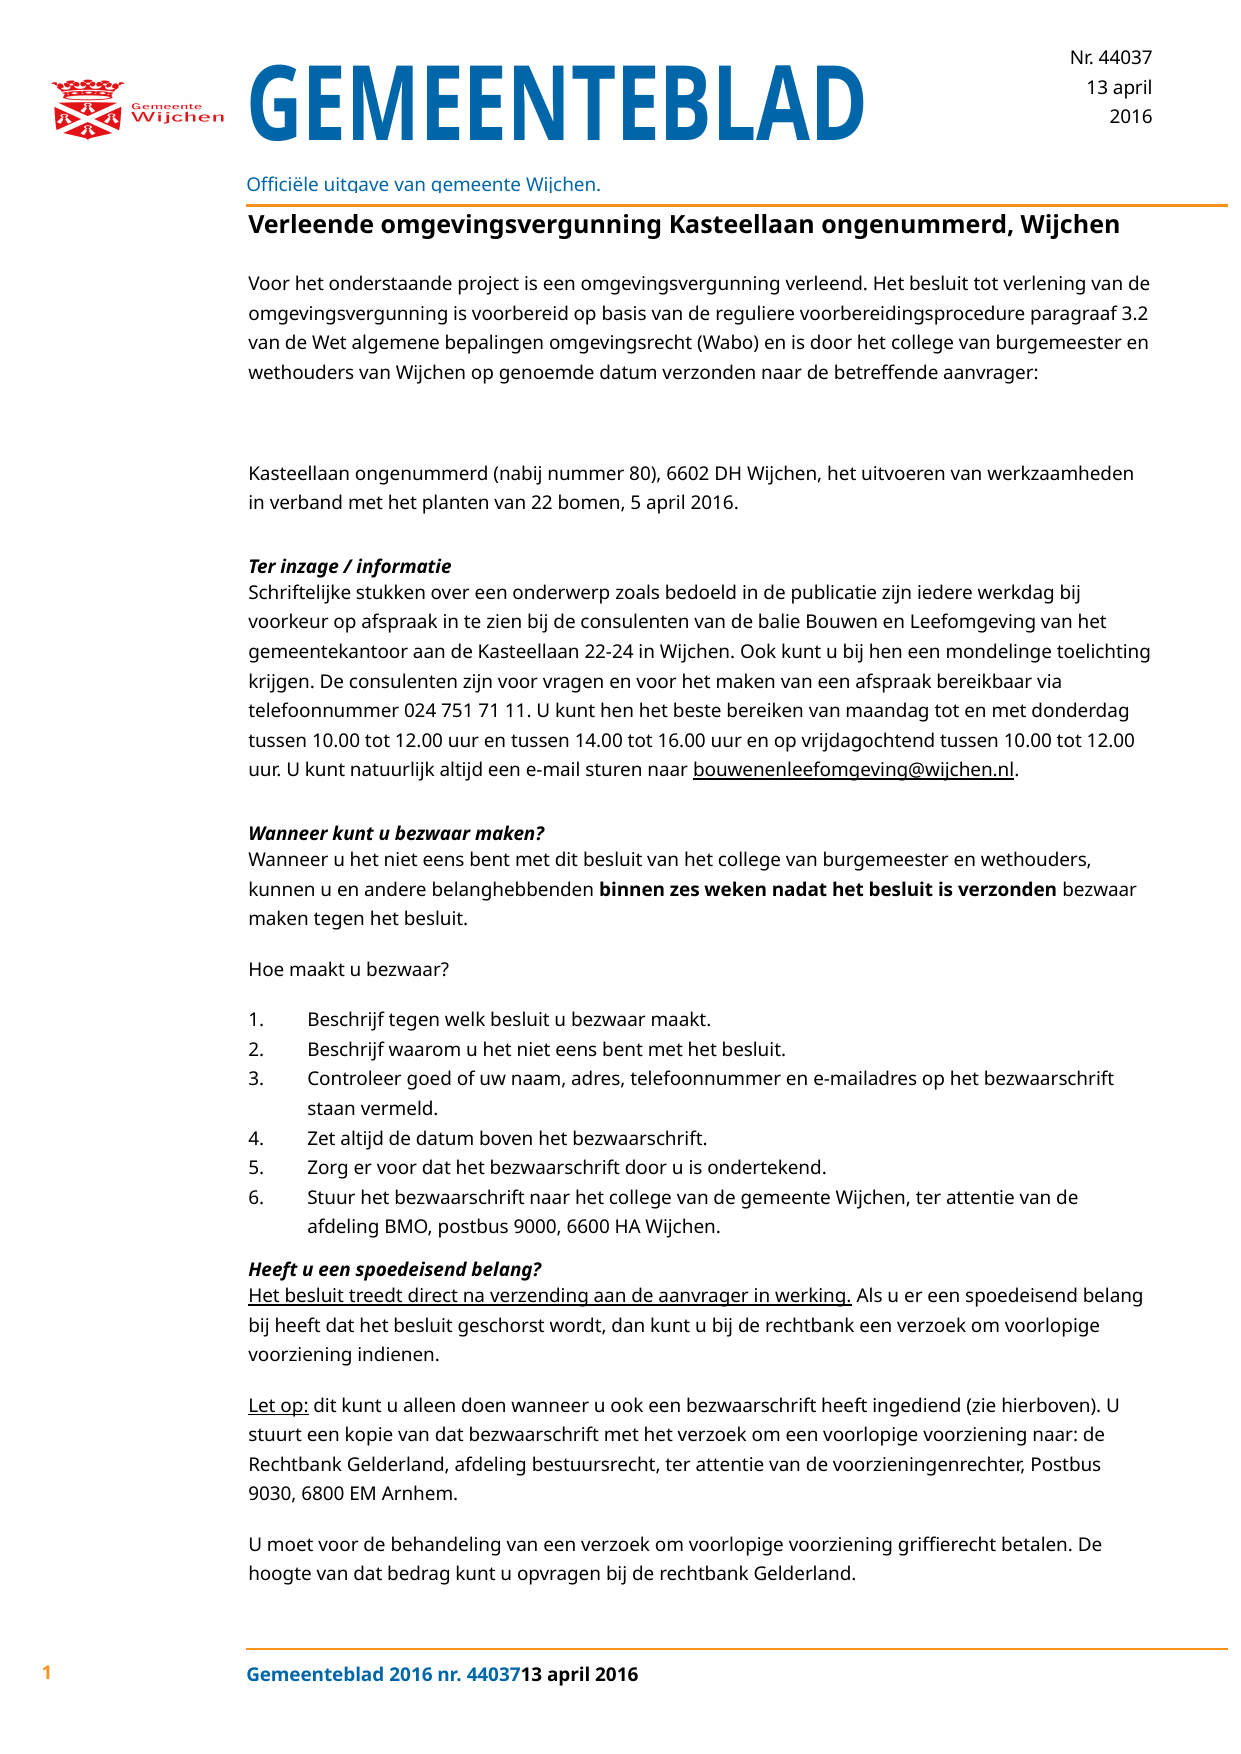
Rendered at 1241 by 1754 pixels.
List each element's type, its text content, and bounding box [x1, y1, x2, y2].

text Verleende omgevingsvergunning Kasteellaan ongenummerd, Wijchen [248, 207, 1152, 241]
text Ter inzage / informatie [248, 553, 1152, 579]
text Heeft u een spoedeisend belang? [248, 1257, 1152, 1282]
text U moet voor de behandeling van een verzoek om voorlopige voorziening griffierecht betalen. De hoogte van dat bedrag kunt u opvragen bij de rechtbank Gelderland. [248, 1531, 1152, 1586]
list Beschrijf waarom u het niet eens bent met het besluit. [248, 1036, 1152, 1062]
text Wanneer u het niet eens bent met dit besluit van het college van burgemeester en wethouders, kunnen u en andere belanghebbenden binnen zes weken nadat het besluit is verzonden bezwaar maken tegen het besluit. [248, 846, 1152, 931]
text Het besluit treedt direct na verzending aan de aanvrager in werking. Als u er een spoedeisend belang bij heeft dat het besluit geschorst wordt, dan kunt u bij de rechtbank een verzoek om voorlopige voorziening indienen. [248, 1282, 1152, 1367]
text Let op: dit kunt u alleen doen wanneer u ook een bezwaarschrift heeft ingediend (zie hierboven). U stuurt een kopie van dat bezwaarschrift met het verzoek om een voorlopige voorziening naar: de Rechtbank Gelderland, afdeling bestuursrecht, ter attentie van de voorzieningenrechter, Postbus 9030, 6800 EM Arnhem. [248, 1392, 1152, 1506]
picture [41, 47, 231, 172]
list Zorg er voor dat het bezwaarschrift door u is ondertekend. [248, 1154, 1152, 1180]
text Voor het onderstaande project is een omgevingsvergunning verleend. Het besluit tot verlening van de omgevingsvergunning is voorbereid op basis van de reguliere voorbereidingsprocedure paragraaf 3.2 van de Wet algemene bepalingen omgevingsrecht (Wabo) en is door het college van burgemeester en wethouders van Wijchen op genoemde datum verzonden naar de betreffende aanvrager: [248, 270, 1152, 385]
list Beschrijf tegen welk besluit u bezwaar maakt. [248, 1006, 1152, 1032]
text Wanneer kunt u bezwaar maken? [248, 821, 1152, 846]
text Kasteellaan ongenummerd (nabij nummer 80), 6602 DH Wijchen, het uitvoeren van werkzaamheden in verband met het planten van 22 bomen, 5 april 2016. [248, 460, 1152, 515]
list Zet altijd de datum boven het bezwaarschrift. [248, 1125, 1152, 1150]
list Stuur het bezwaarschrift naar het college van de gemeente Wijchen, ter attentie van de afdeling BMO, postbus 9000, 6600 HA Wijchen. [248, 1184, 1152, 1239]
text Hoe maakt u bezwaar? [248, 956, 1152, 982]
list Controleer goed of uw naam, adres, telefoonnummer en e-mailadres op het bezwaarschrift staan vermeld. [248, 1066, 1152, 1121]
text Schriftelijke stukken over een onderwerp zoals bedoeld in de publicatie zijn iedere werkdag bij voorkeur op afspraak in te zien bij de consulenten van de balie Bouwen en Leefomgeving van het gemeentekantoor aan de Kasteellaan 22-24 in Wijchen. Ook kunt u bij hen een mondelinge toelichting krijgen. De consulenten zijn voor vragen en voor het maken van een afspraak bereikbaar via telefoonnummer 024 751 71 11. U kunt hen het beste bereiken van maandag tot en met donderdag tussen 10.00 tot 12.00 uur en tussen 14.00 tot 16.00 uur en op vrijdagochtend tussen 10.00 tot 12.00 uur. U kunt natuurlijk altijd een e-mail sturen naar bouwenenleefomgeving@wijchen.nl. [248, 579, 1152, 782]
